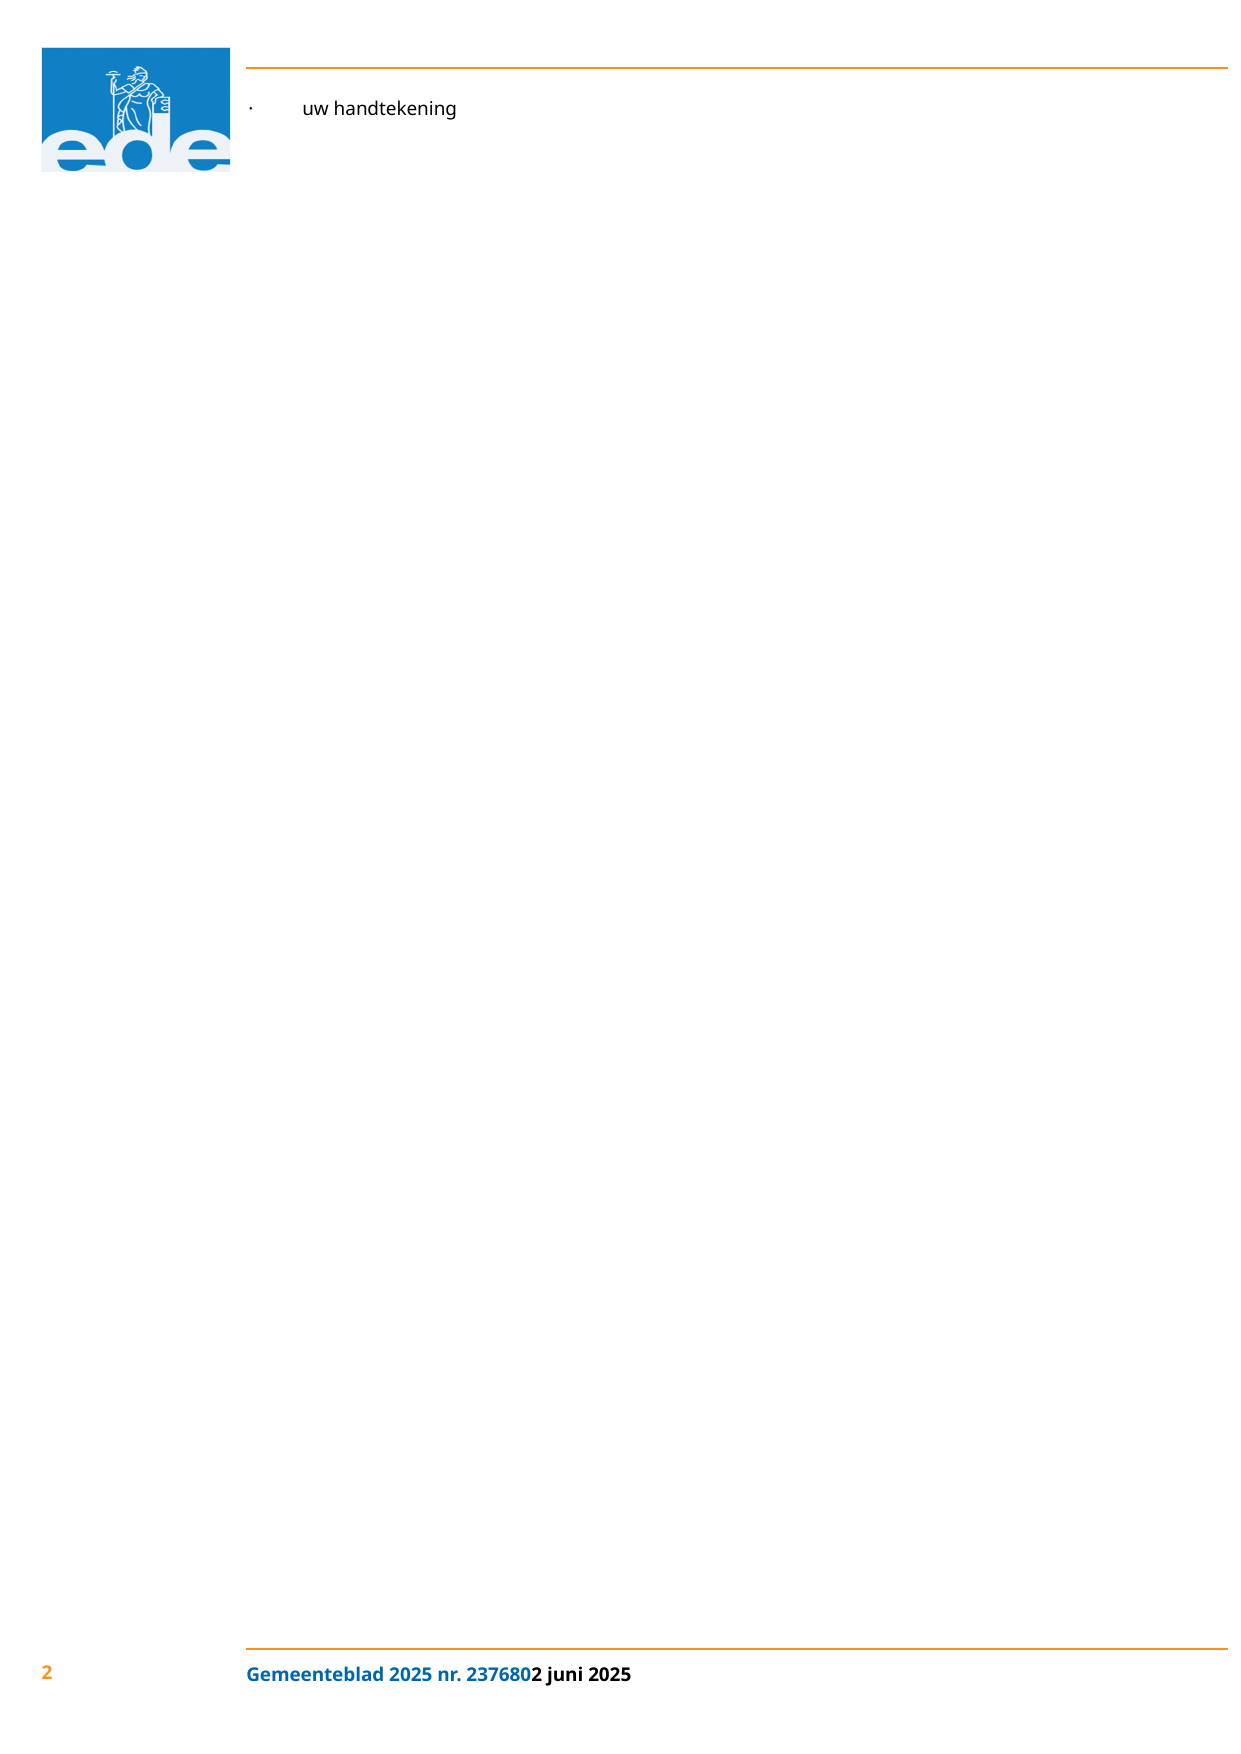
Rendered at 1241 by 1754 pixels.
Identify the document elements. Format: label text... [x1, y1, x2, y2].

picture [41, 47, 231, 172]
text · uw handtekening [248, 95, 1152, 121]
